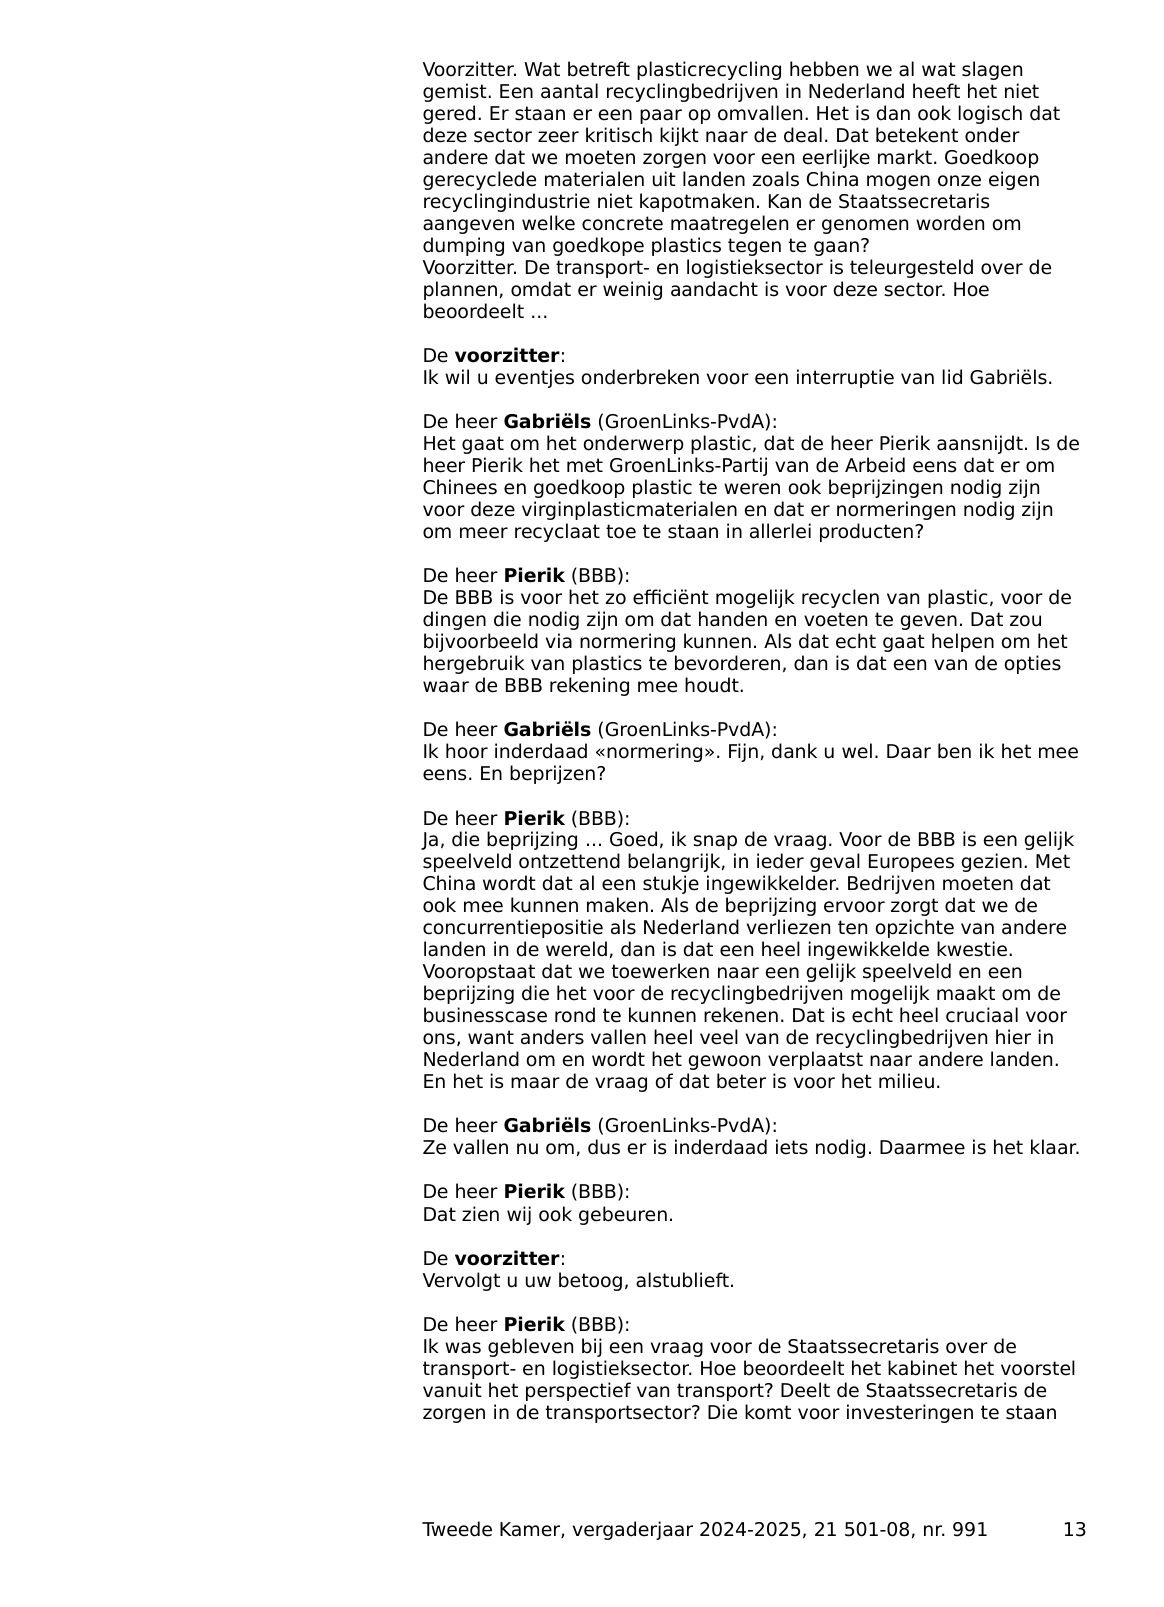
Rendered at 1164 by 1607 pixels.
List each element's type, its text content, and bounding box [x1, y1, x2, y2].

text De voorzitter: [422, 345, 1087, 367]
text De heer Gabriëls (GroenLinks-PvdA): [422, 719, 1087, 741]
text De heer Gabriëls (GroenLinks-PvdA): [422, 1115, 1087, 1137]
text De BBB is voor het zo efficiënt mogelijk recyclen van plastic, voor de dingen die nodig zijn om dat handen en voeten te geven. Dat zou bijvoorbeeld via normering kunnen. Als dat echt gaat helpen om het hergebruik van plastics te bevorderen, dan is dat een van de opties waar de BBB rekening mee houdt. [422, 587, 1087, 697]
text Voorzitter. Wat betreft plasticrecycling hebben we al wat slagen gemist. Een aantal recyclingbedrijven in Nederland heeft het niet gered. Er staan er een paar op omvallen. Het is dan ook logisch dat deze sector zeer kritisch kijkt naar de deal. Dat betekent onder andere dat we moeten zorgen voor een eerlijke markt. Goedkoop gerecyclede materialen uit landen zoals China mogen onze eigen recyclingindustrie niet kapotmaken. Kan de Staatssecretaris aangeven welke concrete maatregelen er genomen worden om dumping van goedkope plastics tegen te gaan? [422, 59, 1087, 257]
text De heer Pierik (BBB): [422, 1181, 1087, 1203]
text De heer Pierik (BBB): [422, 807, 1087, 829]
text Het gaat om het onderwerp plastic, dat de heer Pierik aansnijdt. Is de heer Pierik het met GroenLinks-Partij van de Arbeid eens dat er om Chinees en goedkoop plastic te weren ook beprijzingen nodig zijn voor deze virginplasticmaterialen en dat er normeringen nodig zijn om meer recyclaat toe te staan in allerlei producten? [422, 433, 1087, 543]
text Dat zien wij ook gebeuren. [422, 1203, 1087, 1225]
text Ja, die beprijzing ... Goed, ik snap de vraag. Voor de BBB is een gelijk speelveld ontzettend belangrijk, in ieder geval Europees gezien. Met China wordt dat al een stukje ingewikkelder. Bedrijven moeten dat ook mee kunnen maken. Als de beprijzing ervoor zorgt dat we de concurrentiepositie als Nederland verliezen ten opzichte van andere landen in de wereld, dan is dat een heel ingewikkelde kwestie. Vooropstaat dat we toewerken naar een gelijk speelveld en een beprijzing die het voor de recyclingbedrijven mogelijk maakt om de businesscase rond te kunnen rekenen. Dat is echt heel cruciaal voor ons, want anders vallen heel veel van de recyclingbedrijven hier in Nederland om en wordt het gewoon verplaatst naar andere landen. En het is maar de vraag of dat beter is voor het milieu. [422, 829, 1087, 1093]
text De heer Gabriëls (GroenLinks-PvdA): [422, 411, 1087, 433]
text Ik hoor inderdaad «normering». Fijn, dank u wel. Daar ben ik het mee eens. En beprijzen? [422, 741, 1087, 785]
text Ik wil u eventjes onderbreken voor een interruptie van lid Gabriëls. [422, 367, 1087, 389]
text Ik was gebleven bij een vraag voor de Staatssecretaris over de transport- en logistieksector. Hoe beoordeelt het kabinet het voorstel vanuit het perspectief van transport? Deelt de Staatssecretaris de zorgen in de transportsector? Die komt voor investeringen te staan [422, 1336, 1087, 1424]
text De heer Pierik (BBB): [422, 565, 1087, 587]
text Vervolgt u uw betoog, alstublieft. [422, 1269, 1087, 1292]
text Ze vallen nu om, dus er is inderdaad iets nodig. Daarmee is het klaar. [422, 1137, 1087, 1159]
text De heer Pierik (BBB): [422, 1314, 1087, 1336]
text De voorzitter: [422, 1248, 1087, 1269]
text Voorzitter. De transport- en logistieksector is teleurgesteld over de plannen, omdat er weinig aandacht is voor deze sector. Hoe beoordeelt ... [422, 257, 1087, 323]
